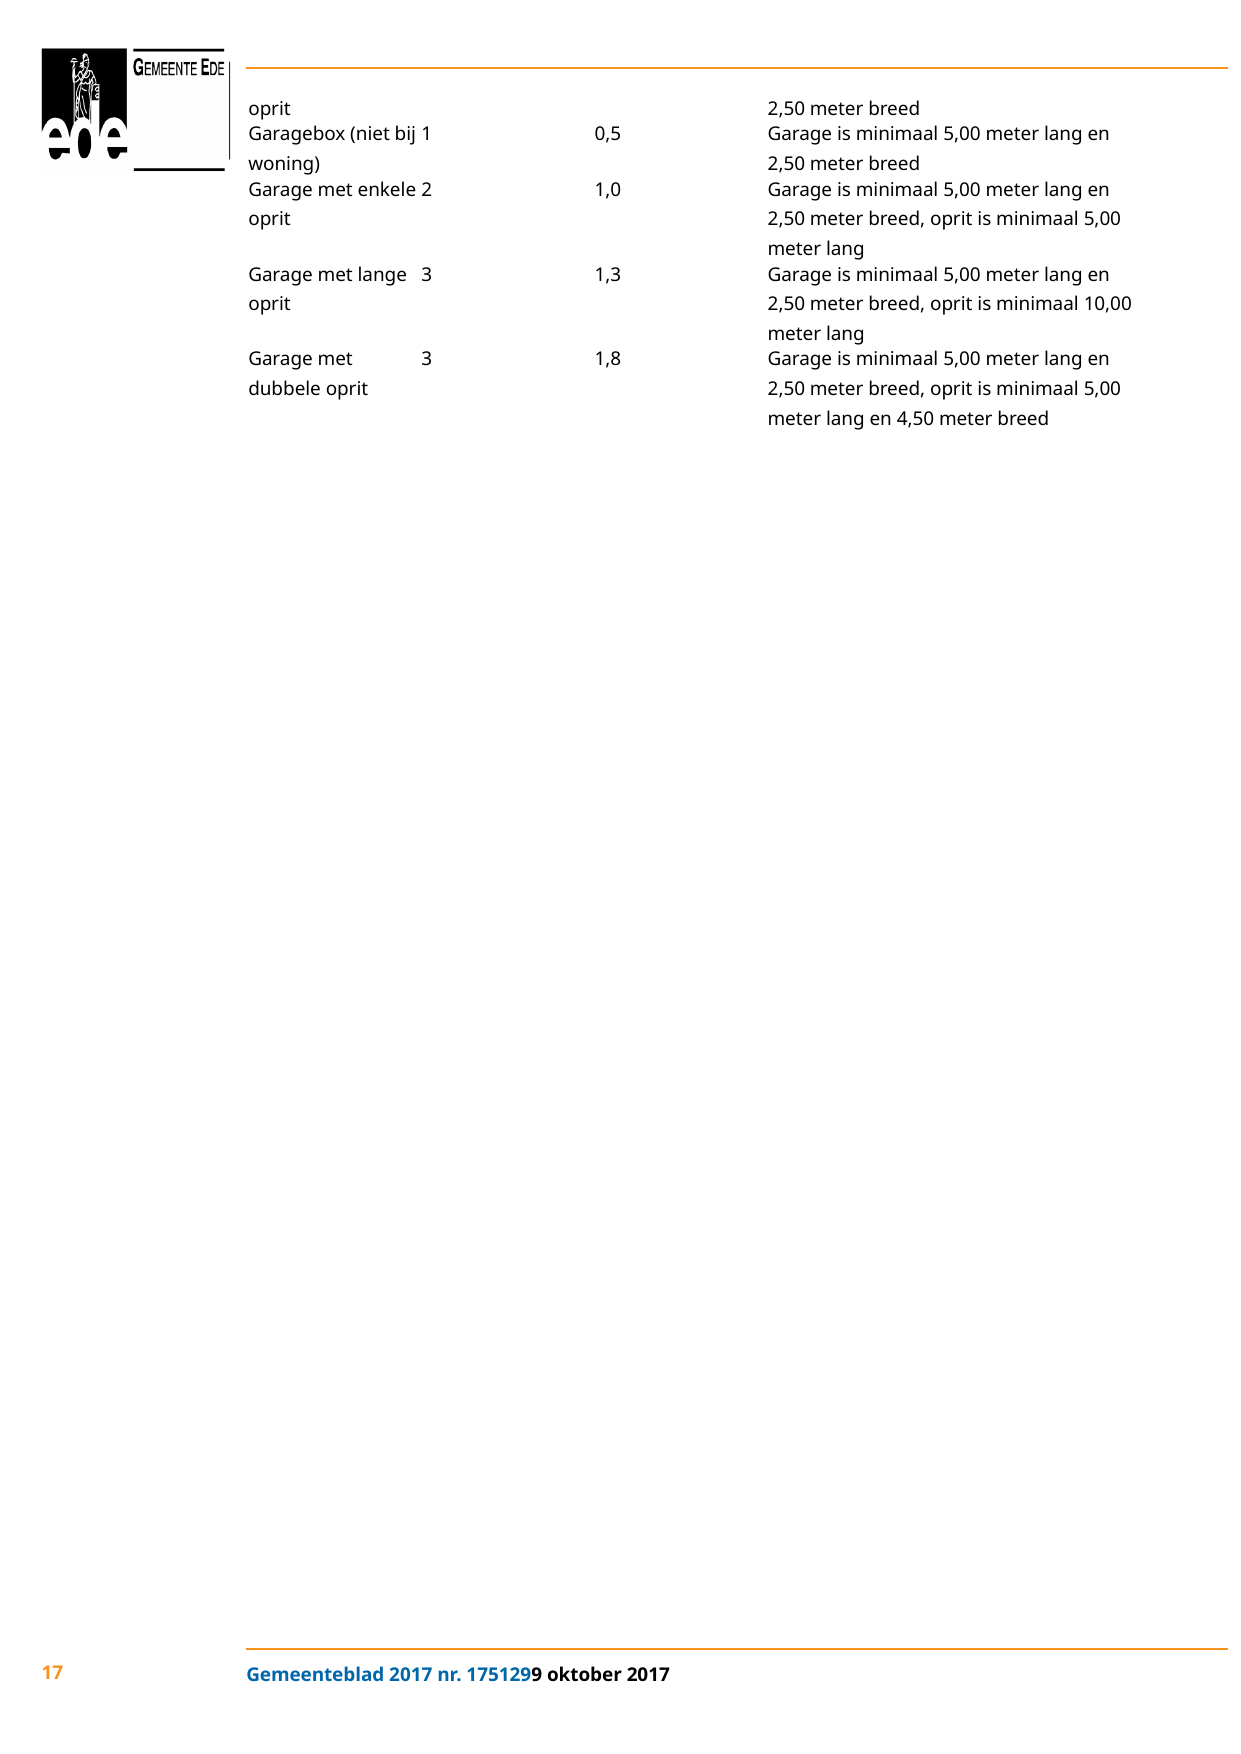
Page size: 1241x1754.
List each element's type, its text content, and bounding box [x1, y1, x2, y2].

table_cell Garage met dubbele oprit [248, 346, 421, 431]
table_cell Garage is minimaal 5,00 meter lang en 2,50 meter breed, oprit is minimaal 5,00 meter lang [768, 176, 1152, 261]
table_cell 3 [421, 261, 594, 346]
table_cell 1,0 [594, 176, 767, 261]
picture [41, 47, 231, 172]
table_cell 2 [421, 176, 594, 261]
table_cell Garage met lange oprit [248, 261, 421, 346]
table_cell Garage is minimaal 5,00 meter lang en 2,50 meter breed [768, 121, 1152, 176]
table_cell Garage is minimaal 5,00 meter lang en 2,50 meter breed, oprit is minimaal 10,00 meter lang [768, 261, 1152, 346]
table_cell Garagebox (niet bij woning) [248, 121, 421, 176]
table_cell Garage met enkele oprit [248, 176, 421, 261]
table_cell 2,50 meter breed [768, 95, 1152, 121]
table_cell 1 [421, 121, 594, 176]
table_cell Garage is minimaal 5,00 meter lang en 2,50 meter breed, oprit is minimaal 5,00 meter lang en 4,50 meter breed [768, 346, 1152, 431]
table_cell [421, 95, 594, 121]
table_cell oprit [248, 95, 421, 121]
table_cell 1,3 [594, 261, 767, 346]
table_cell 3 [421, 346, 594, 431]
table_cell [594, 95, 767, 121]
table_cell 1,8 [594, 346, 767, 431]
table_cell 0,5 [594, 121, 767, 176]
